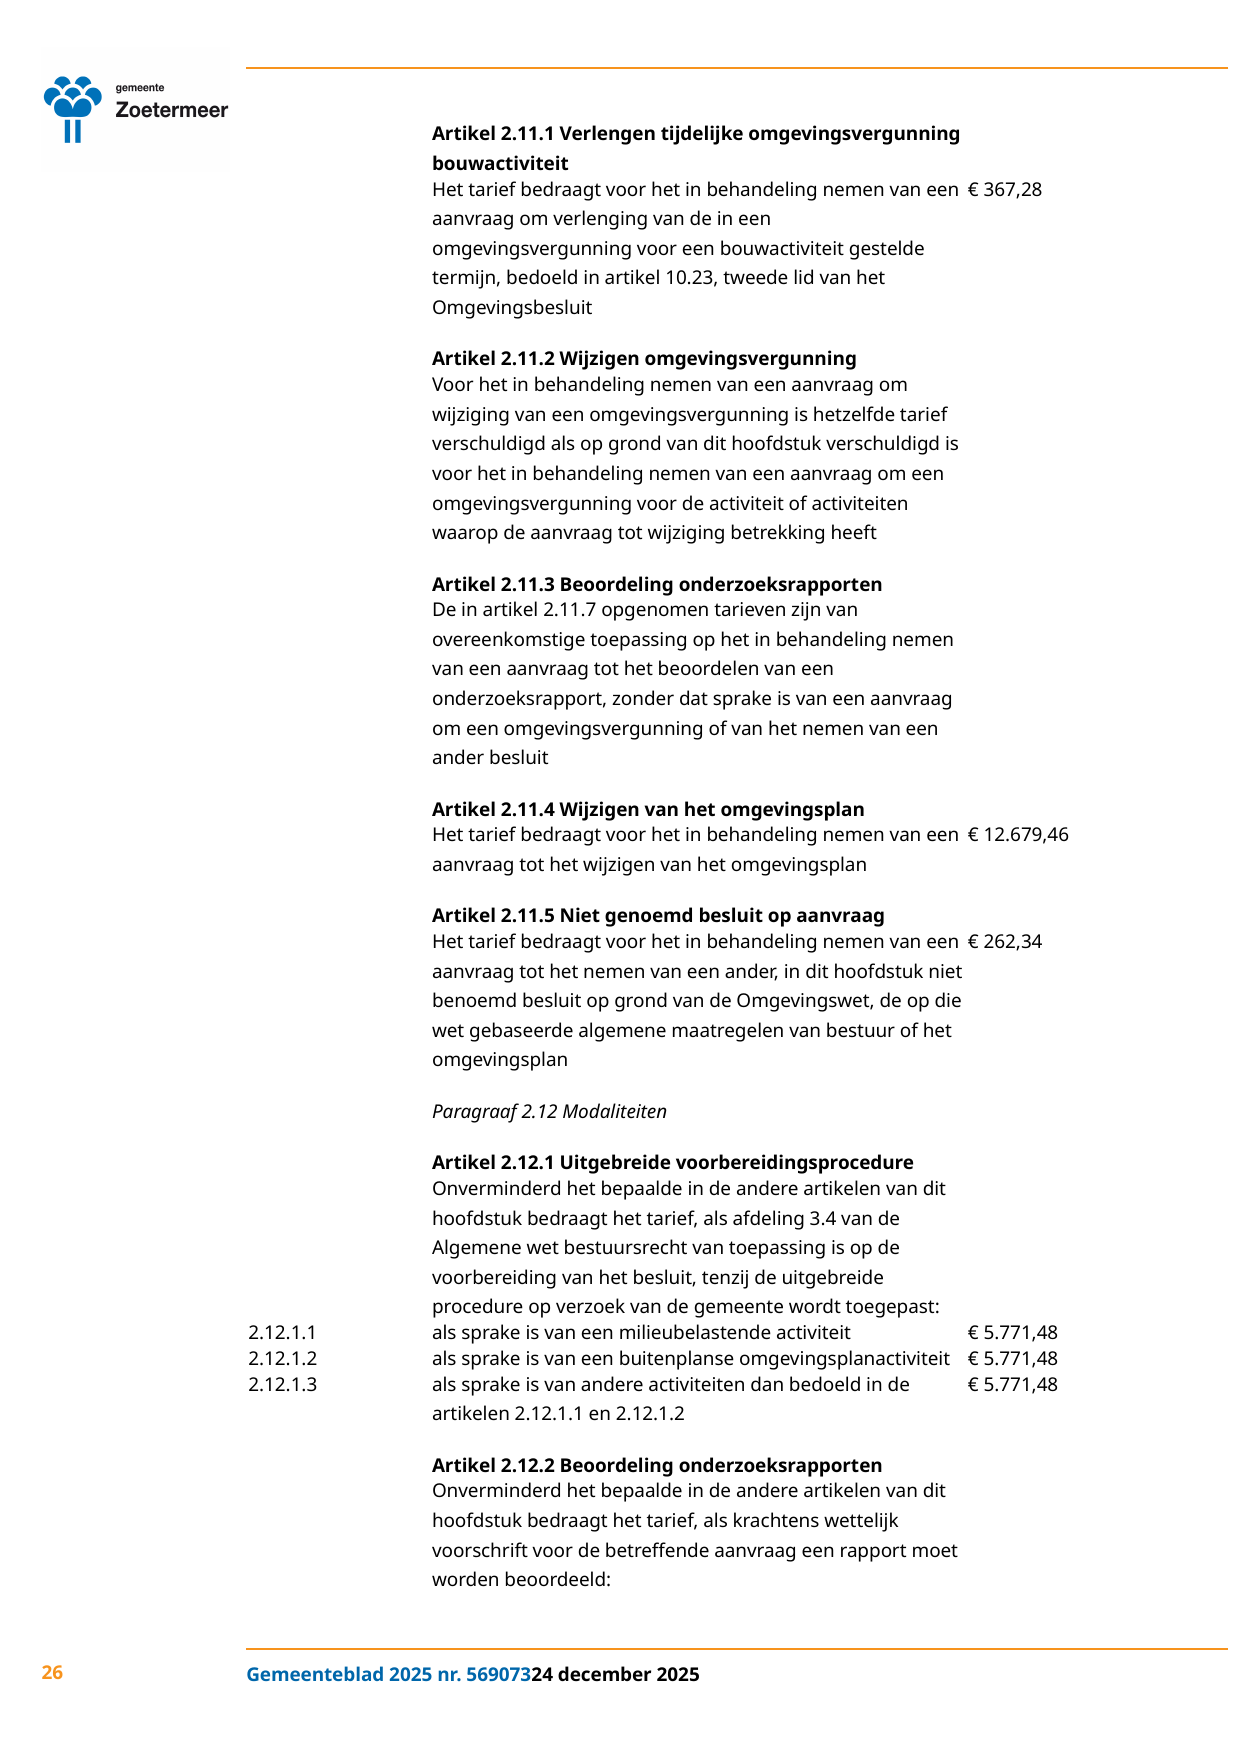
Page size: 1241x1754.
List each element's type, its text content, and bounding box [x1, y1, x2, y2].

table_cell [968, 371, 1152, 545]
table_cell [968, 545, 1152, 571]
table_cell [968, 121, 1152, 176]
table_cell [248, 1073, 432, 1098]
table_cell [968, 1452, 1152, 1478]
table_cell Artikel 2.11.4 Wijzigen van het omgevingsplan [432, 796, 968, 822]
table_cell [968, 1175, 1152, 1319]
table_cell [248, 371, 432, 545]
table_cell De in artikel 2.11.7 opgenomen tarieven zijn van overeenkomstige toepassing op het in behandeling nemen van een aanvraag tot het beoordelen van een onderzoeksrapport, zonder dat sprake is van een aanvraag om een omgevingsvergunning of van het nemen van een ander besluit [432, 596, 968, 770]
table_cell Artikel 2.12.2 Beoordeling onderzoeksrapporten [432, 1452, 968, 1478]
table_cell Onverminderd het bepaalde in de andere artikelen van dit hoofdstuk bedraagt het tarief, als afdeling 3.4 van de Algemene wet bestuursrecht van toepassing is op de voorbereiding van het besluit, tenzij de uitgebreide procedure op verzoek van de gemeente wordt toegepast: [432, 1175, 968, 1319]
table_cell [248, 1124, 432, 1149]
table_cell [968, 95, 1152, 121]
table_cell [432, 545, 968, 571]
table_cell [432, 1124, 968, 1149]
table_cell [248, 571, 432, 596]
table_cell [248, 1098, 432, 1124]
table_cell als sprake is van een milieubelastende activiteit [432, 1319, 968, 1345]
table_cell [968, 1478, 1152, 1592]
table_cell Het tarief bedraagt voor het in behandeling nemen van een aanvraag tot het wijzigen van het omgevingsplan [432, 822, 968, 877]
table_cell [968, 1124, 1152, 1149]
table_cell [432, 877, 968, 903]
table_cell [248, 1426, 432, 1452]
table_cell € 12.679,46 [968, 822, 1152, 877]
picture [41, 47, 231, 172]
table_cell 2.12.1.2 [248, 1345, 432, 1371]
table_cell [968, 903, 1152, 928]
table_cell € 367,28 [968, 176, 1152, 320]
table_cell [248, 928, 432, 1072]
table_cell [968, 346, 1152, 371]
table_cell [248, 1478, 432, 1592]
table_cell [248, 1150, 432, 1175]
table_cell [968, 320, 1152, 346]
table_cell [968, 770, 1152, 796]
table_cell [248, 822, 432, 877]
table_cell [432, 320, 968, 346]
table_cell als sprake is van andere activiteiten dan bedoeld in de artikelen 2.12.1.1 en 2.12.1.2 [432, 1371, 968, 1426]
table_cell [248, 121, 432, 176]
table_cell Paragraaf 2.12 Modaliteiten [432, 1098, 968, 1124]
table_cell € 5.771,48 [968, 1345, 1152, 1371]
table_cell [968, 596, 1152, 770]
table_cell [248, 796, 432, 822]
table_cell [248, 176, 432, 320]
table_cell Onverminderd het bepaalde in de andere artikelen van dit hoofdstuk bedraagt het tarief, als krachtens wettelijk voorschrift voor de betreffende aanvraag een rapport moet worden beoordeeld: [432, 1478, 968, 1592]
table_cell [248, 1452, 432, 1478]
table_cell [248, 346, 432, 371]
table_cell [248, 320, 432, 346]
table_cell [968, 1150, 1152, 1175]
table_cell [968, 796, 1152, 822]
table_cell [432, 1426, 968, 1452]
table_cell € 262,34 [968, 928, 1152, 1072]
table_cell [248, 95, 432, 121]
table_cell Artikel 2.11.1 Verlengen tijdelijke omgevingsvergunning bouwactiviteit [432, 121, 968, 176]
table_cell [248, 770, 432, 796]
table_cell 2.12.1.3 [248, 1371, 432, 1426]
table_cell € 5.771,48 [968, 1371, 1152, 1426]
table_cell Artikel 2.11.2 Wijzigen omgevingsvergunning [432, 346, 968, 371]
table_cell Voor het in behandeling nemen van een aanvraag om wijziging van een omgevingsvergunning is hetzelfde tarief verschuldigd als op grond van dit hoofdstuk verschuldigd is voor het in behandeling nemen van een aanvraag om een omgevingsvergunning voor de activiteit of activiteiten waarop de aanvraag tot wijziging betrekking heeft [432, 371, 968, 545]
table_cell Artikel 2.11.3 Beoordeling onderzoeksrapporten [432, 571, 968, 596]
table_cell [432, 95, 968, 121]
table_cell [968, 571, 1152, 596]
table_cell Artikel 2.12.1 Uitgebreide voorbereidingsprocedure [432, 1150, 968, 1175]
table_cell € 5.771,48 [968, 1319, 1152, 1345]
table_cell [432, 1073, 968, 1098]
table_cell Het tarief bedraagt voor het in behandeling nemen van een aanvraag tot het nemen van een ander, in dit hoofdstuk niet benoemd besluit op grond van de Omgevingswet, de op die wet gebaseerde algemene maatregelen van bestuur of het omgevingsplan [432, 928, 968, 1072]
table_cell [248, 596, 432, 770]
table_cell [248, 1175, 432, 1319]
table_cell [248, 545, 432, 571]
table_cell [248, 877, 432, 903]
table_cell [968, 877, 1152, 903]
table_cell Artikel 2.11.5 Niet genoemd besluit op aanvraag [432, 903, 968, 928]
table_cell [968, 1073, 1152, 1098]
table_cell [432, 770, 968, 796]
table_cell [968, 1098, 1152, 1124]
table_cell [248, 903, 432, 928]
table_cell Het tarief bedraagt voor het in behandeling nemen van een aanvraag om verlenging van de in een omgevingsvergunning voor een bouwactiviteit gestelde termijn, bedoeld in artikel 10.23, tweede lid van het Omgevingsbesluit [432, 176, 968, 320]
table_cell 2.12.1.1 [248, 1319, 432, 1345]
table_cell [968, 1426, 1152, 1452]
table_cell als sprake is van een buitenplanse omgevingsplanactiviteit [432, 1345, 968, 1371]
